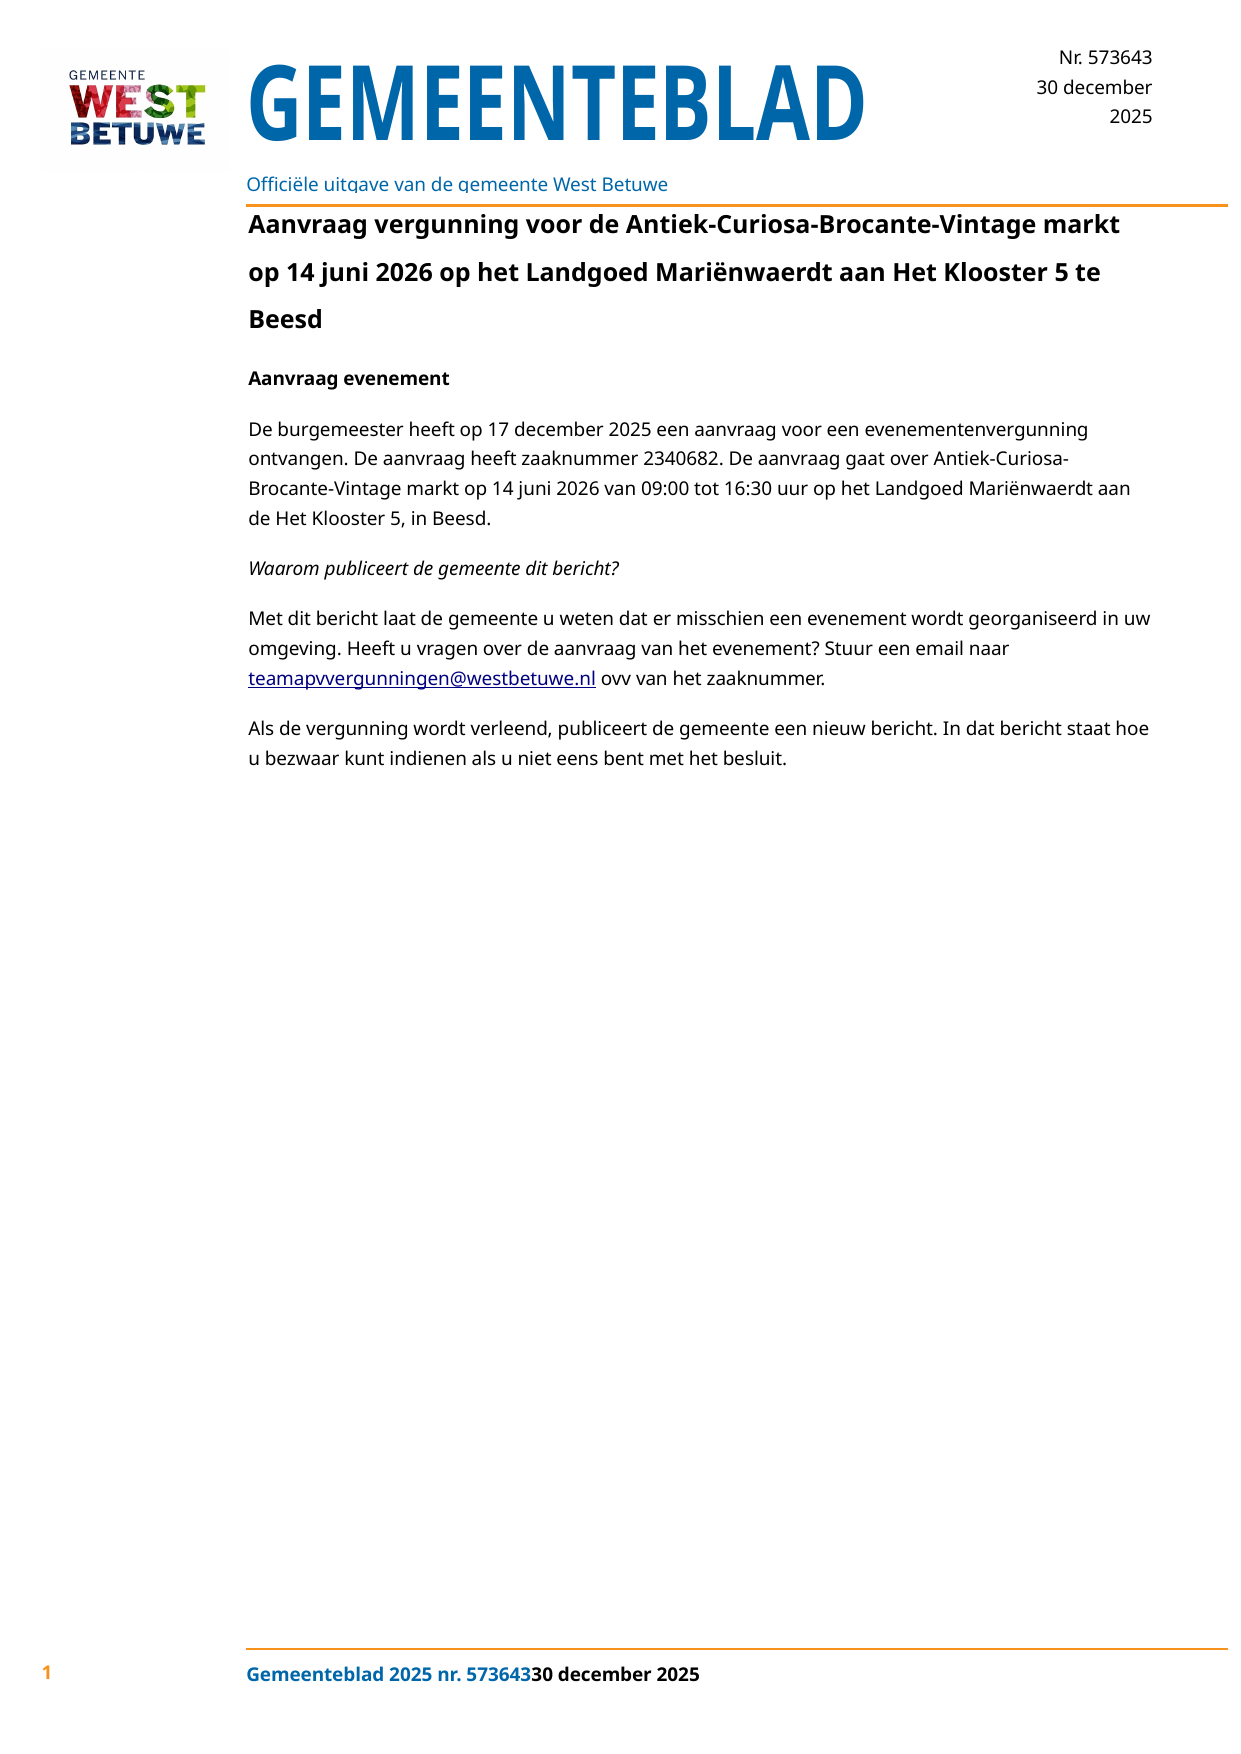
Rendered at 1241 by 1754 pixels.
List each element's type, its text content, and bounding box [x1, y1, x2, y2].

text Aanvraag evenement [248, 366, 1152, 391]
text Als de vergunning wordt verleend, publiceert de gemeente een nieuw bericht. In dat bericht staat hoe u bezwaar kunt indienen als u niet eens bent met het besluit. [248, 715, 1152, 770]
text De burgemeester heeft op 17 december 2025 een aanvraag voor een evenementenvergunning ontvangen. De aanvraag heeft zaaknummer 2340682. De aanvraag gaat over Antiek-Curiosa-Brocante-Vintage markt op 14 juni 2026 van 09:00 tot 16:30 uur op het Landgoed Mariënwaerdt aan de Het Klooster 5, in Beesd. [248, 416, 1152, 530]
text Waarom publiceert de gemeente dit bericht? [248, 555, 1152, 581]
picture [41, 47, 231, 172]
text Aanvraag vergunning voor de Antiek-Curiosa-Brocante-Vintage markt op 14 juni 2026 op het Landgoed Mariënwaerdt aan Het Klooster 5 te Beesd [248, 207, 1152, 336]
text Met dit bericht laat de gemeente u weten dat er misschien een evenement wordt georganiseerd in uw omgeving. Heeft u vragen over de aanvraag van het evenement? Stuur een email naar teamapvvergunningen@westbetuwe.nl ovv van het zaaknummer. [248, 606, 1152, 690]
